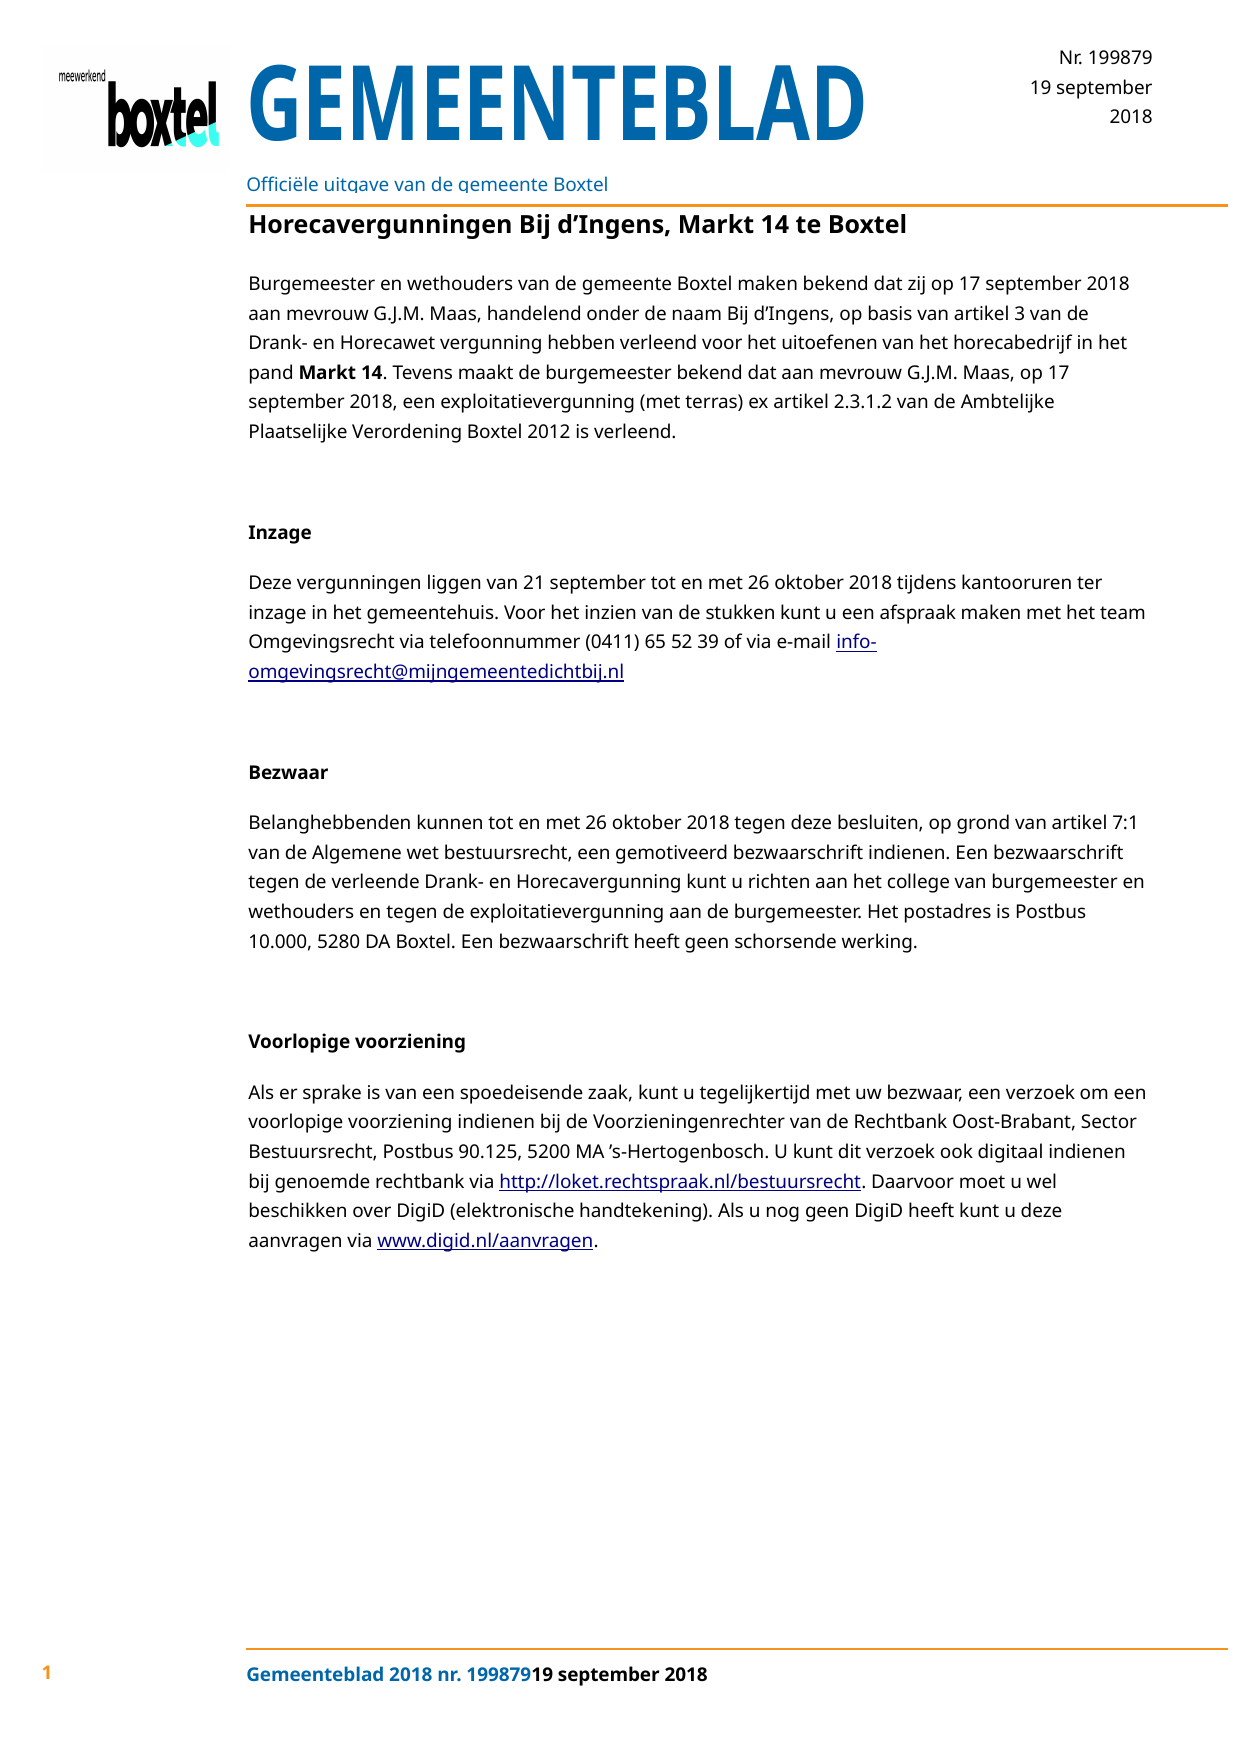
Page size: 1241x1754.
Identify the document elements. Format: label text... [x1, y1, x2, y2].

text Burgemeester en wethouders van de gemeente Boxtel maken bekend dat zij op 17 september 2018 aan mevrouw G.J.M. Maas, handelend onder de naam Bij d’Ingens, op basis van artikel 3 van de Drank- en Horecawet vergunning hebben verleend voor het uitoefenen van het horecabedrijf in het pand Markt 14. Tevens maakt de burgemeester bekend dat aan mevrouw G.J.M. Maas, op 17 september 2018, een exploitatievergunning (met terras) ex artikel 2.3.1.2 van de Ambtelijke Plaatselijke Verordening Boxtel 2012 is verleend. [248, 270, 1152, 444]
text Inzage [248, 519, 1152, 545]
picture [41, 47, 231, 172]
text Deze vergunningen liggen van 21 september tot en met 26 oktober 2018 tijdens kantooruren ter inzage in het gemeentehuis. Voor het inzien van de stukken kunt u een afspraak maken met het team Omgevingsrecht via telefoonnummer (0411) 65 52 39 of via e-mail info-omgevingsrecht@mijngemeentedichtbij.nl [248, 569, 1152, 684]
text Belanghebbenden kunnen tot en met 26 oktober 2018 tegen deze besluiten, op grond van artikel 7:1 van de Algemene wet bestuursrecht, een gemotiveerd bezwaarschrift indienen. Een bezwaarschrift tegen de verleende Drank- en Horecavergunning kunt u richten aan het college van burgemeester en wethouders en tegen de exploitatievergunning aan de burgemeester. Het postadres is Postbus 10.000, 5280 DA Boxtel. Een bezwaarschrift heeft geen schorsende werking. [248, 809, 1152, 953]
text Horecavergunningen Bij d’Ingens, Markt 14 te Boxtel [248, 207, 1152, 241]
text Als er sprake is van een spoedeisende zaak, kunt u tegelijkertijd met uw bezwaar, een verzoek om een voorlopige voorziening indienen bij de Voorzieningenrechter van de Rechtbank Oost-Brabant, Sector Bestuursrecht, Postbus 90.125, 5200 MA ’s-Hertogenbosch. U kunt dit verzoek ook digitaal indienen bij genoemde rechtbank via http://loket.rechtspraak.nl/bestuursrecht. Daarvoor moet u wel beschikken over DigiD (elektronische handtekening). Als u nog geen DigiD heeft kunt u deze aanvragen via www.digid.nl/aanvragen. [248, 1079, 1152, 1253]
text Voorlopige voorziening [248, 1029, 1152, 1054]
text Bezwaar [248, 759, 1152, 785]
